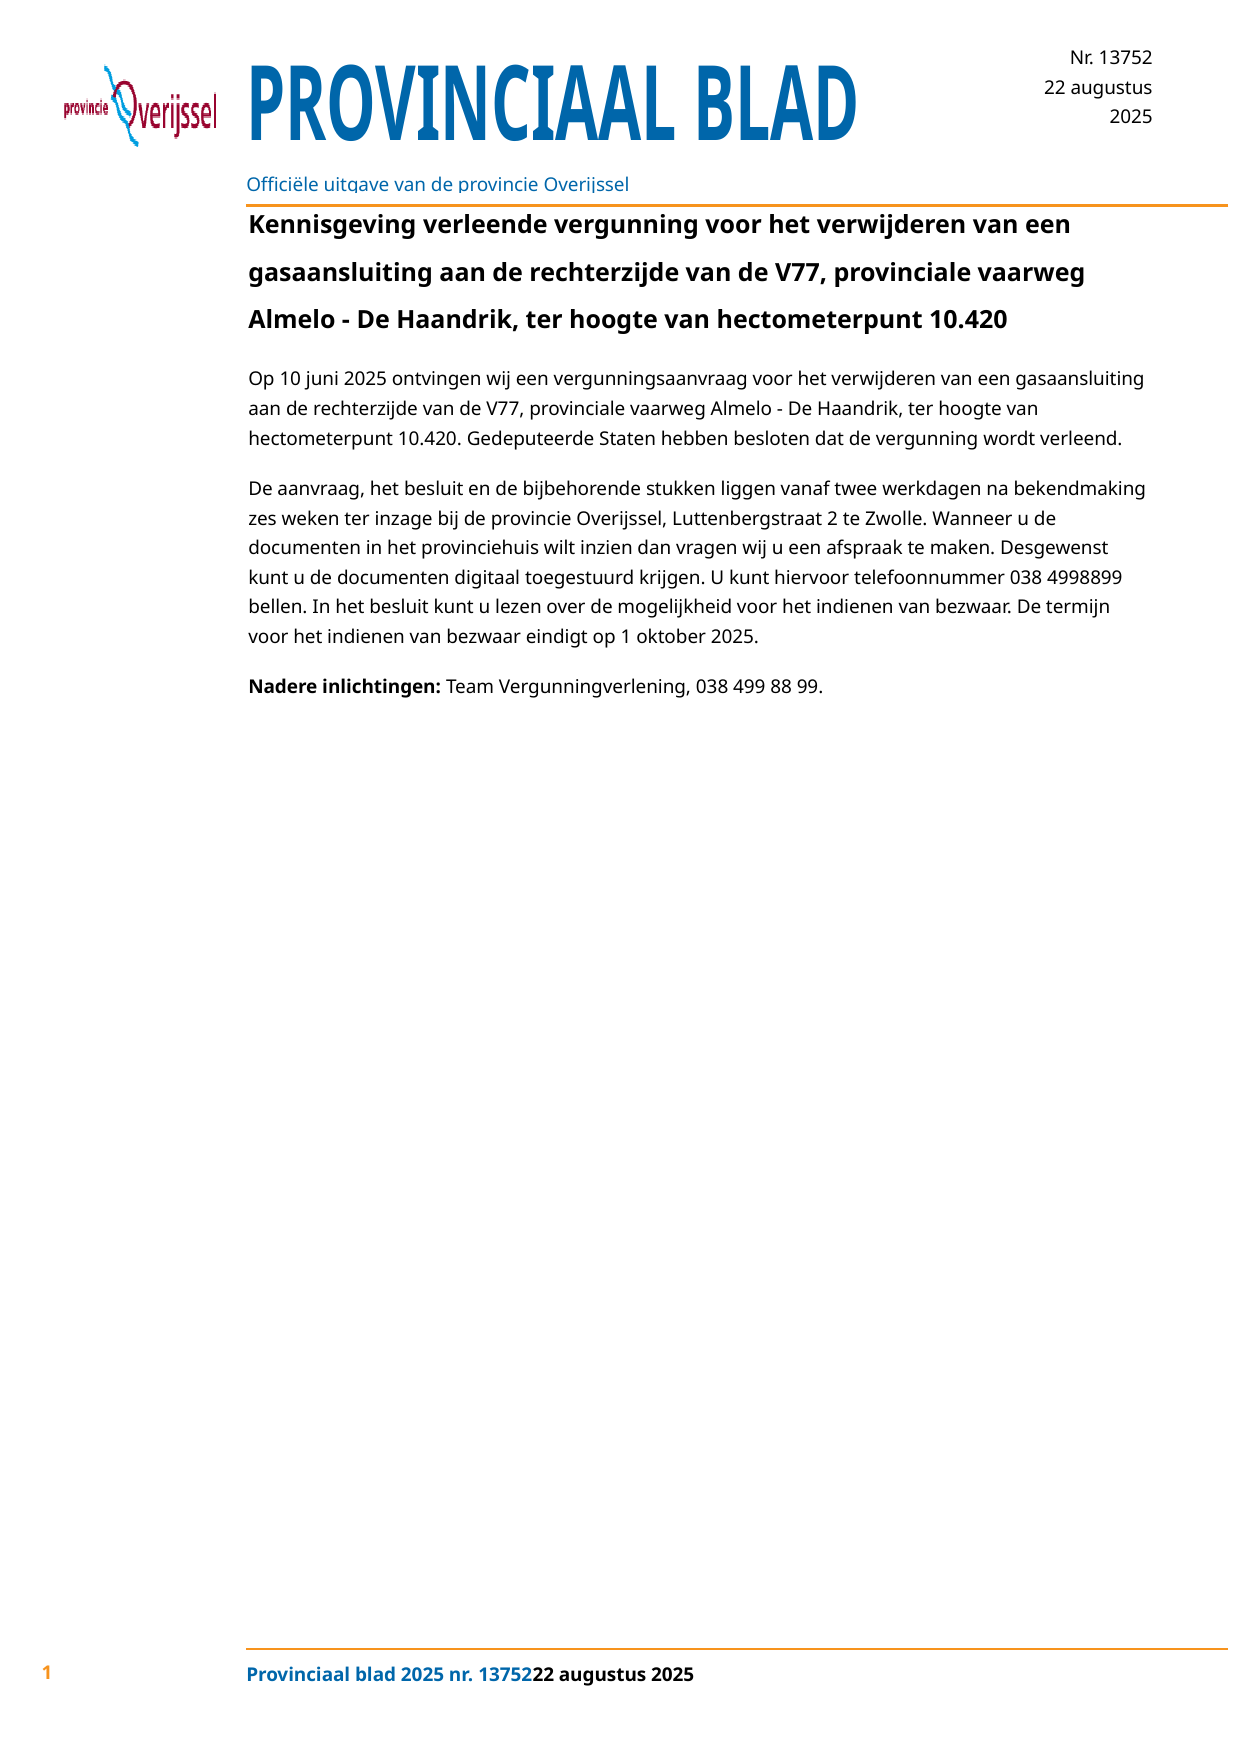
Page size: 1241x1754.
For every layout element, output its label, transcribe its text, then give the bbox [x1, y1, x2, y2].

text De aanvraag, het besluit en de bijbehorende stukken liggen vanaf twee werkdagen na bekendmaking zes weken ter inzage bij de provincie Overijssel, Luttenbergstraat 2 te Zwolle. Wanneer u de documenten in het provinciehuis wilt inzien dan vragen wij u een afspraak te maken. Desgewenst kunt u de documenten digitaal toegestuurd krijgen. U kunt hiervoor telefoonnummer 038 4998899 bellen. In het besluit kunt u lezen over de mogelijkheid voor het indienen van bezwaar. De termijn voor het indienen van bezwaar eindigt op 1 oktober 2025. [248, 475, 1152, 649]
picture [41, 47, 231, 172]
text Op 10 juni 2025 ontvingen wij een vergunningsaanvraag voor het verwijderen van een gasaansluiting aan de rechterzijde van de V77, provinciale vaarweg Almelo - De Haandrik, ter hoogte van hectometerpunt 10.420. Gedeputeerde Staten hebben besloten dat de vergunning wordt verleend. [248, 366, 1152, 450]
text Nadere inlichtingen: Team Vergunningverlening, 038 499 88 99. [248, 673, 1152, 699]
text Kennisgeving verleende vergunning voor het verwijderen van een gasaansluiting aan de rechterzijde van de V77, provinciale vaarweg Almelo - De Haandrik, ter hoogte van hectometerpunt 10.420 [248, 207, 1152, 336]
